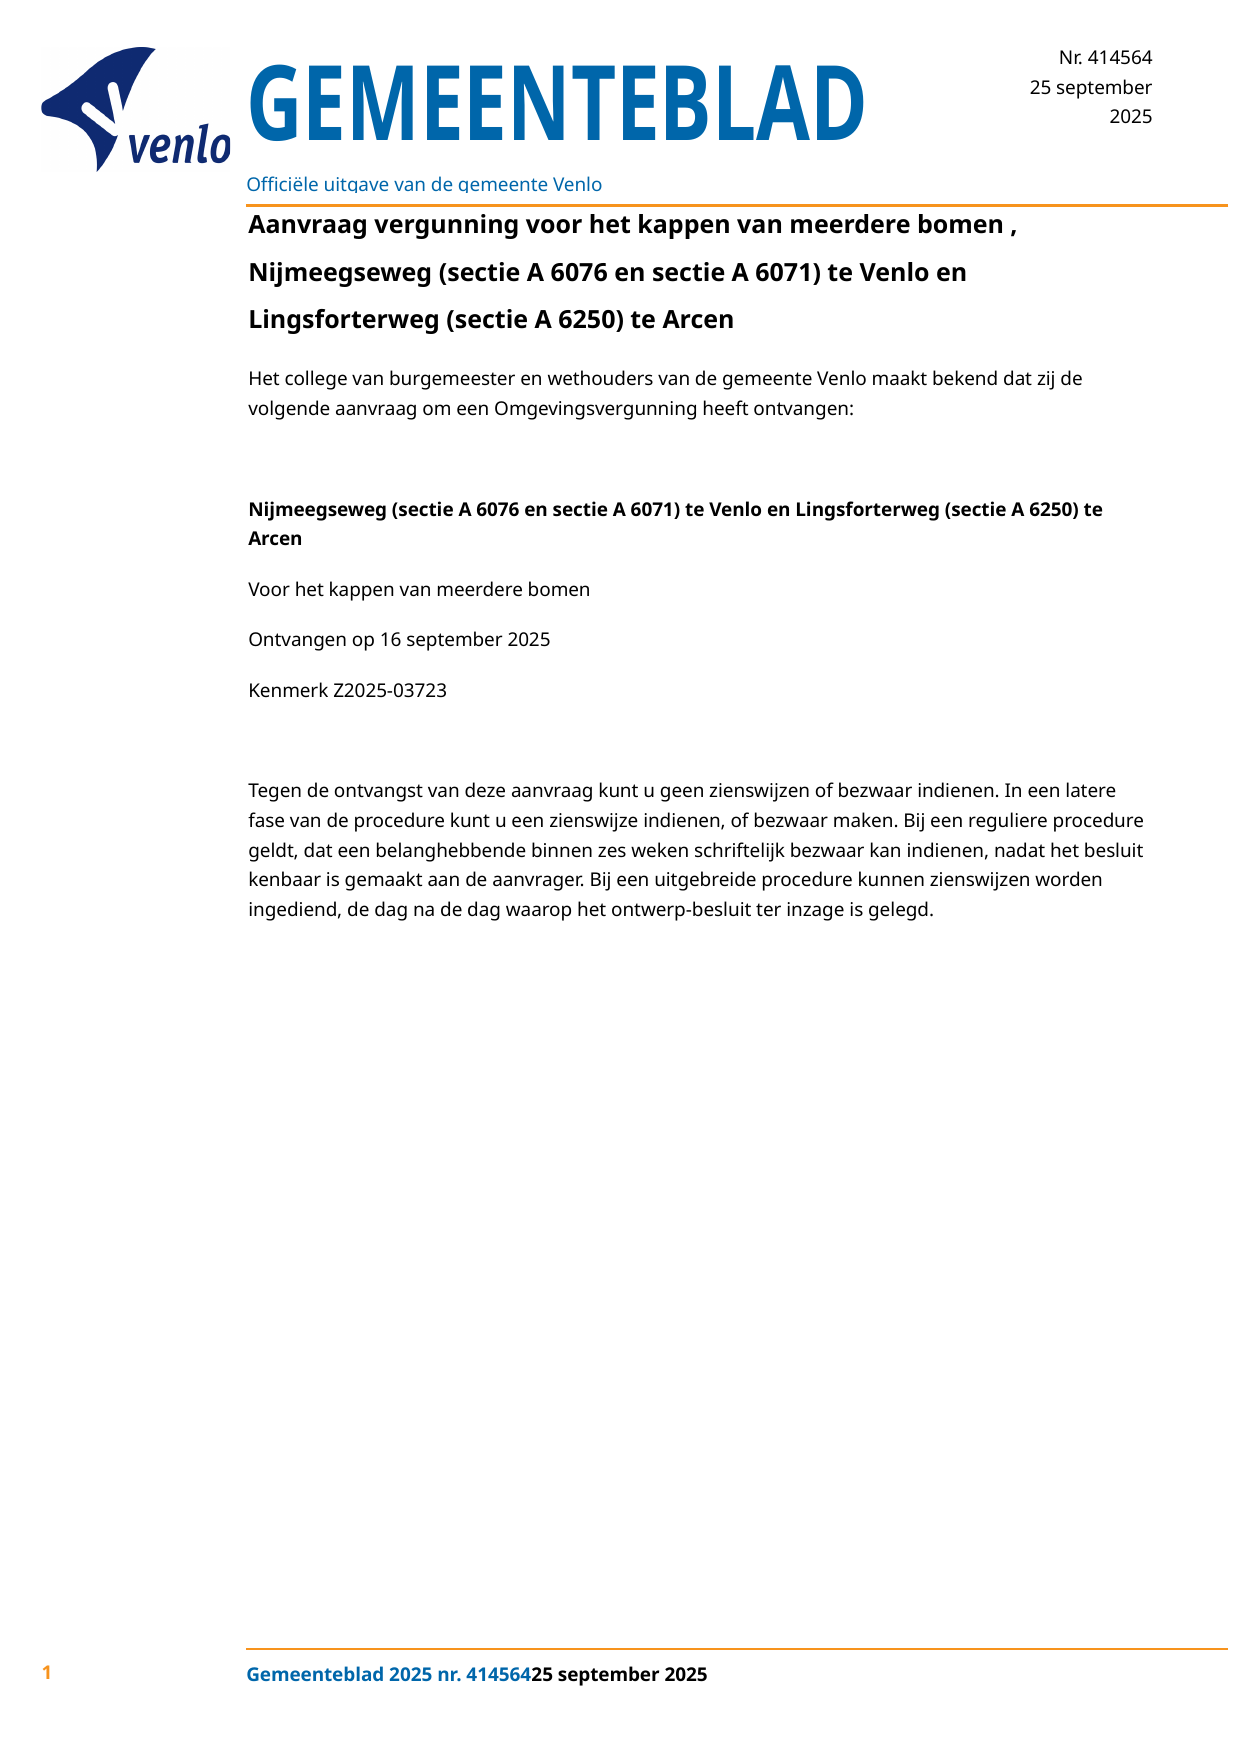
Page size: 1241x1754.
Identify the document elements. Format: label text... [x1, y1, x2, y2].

picture [41, 47, 231, 172]
text Aanvraag vergunning voor het kappen van meerdere bomen , Nijmeegseweg (sectie A 6076 en sectie A 6071) te Venlo en Lingsforterweg (sectie A 6250) te Arcen [248, 207, 1152, 336]
text Ontvangen op 16 september 2025 [248, 626, 1152, 652]
text Nijmeegseweg (sectie A 6076 en sectie A 6071) te Venlo en Lingsforterweg (sectie A 6250) te Arcen [248, 496, 1152, 551]
text Voor het kappen van meerdere bomen [248, 576, 1152, 602]
text Tegen de ontvangst van deze aanvraag kunt u geen zienswijzen of bezwaar indienen. In een latere fase van de procedure kunt u een zienswijze indienen, of bezwaar maken. Bij een reguliere procedure geldt, dat een belanghebbende binnen zes weken schriftelijk bezwaar kan indienen, nadat het besluit kenbaar is gemaakt aan de aanvrager. Bij een uitgebreide procedure kunnen zienswijzen worden ingediend, de dag na de dag waarop het ontwerp-besluit ter inzage is gelegd. [248, 778, 1152, 922]
text Het college van burgemeester en wethouders van de gemeente Venlo maakt bekend dat zij de volgende aanvraag om een Omgevingsvergunning heeft ontvangen: [248, 366, 1152, 421]
text Kenmerk Z2025-03723 [248, 677, 1152, 702]
